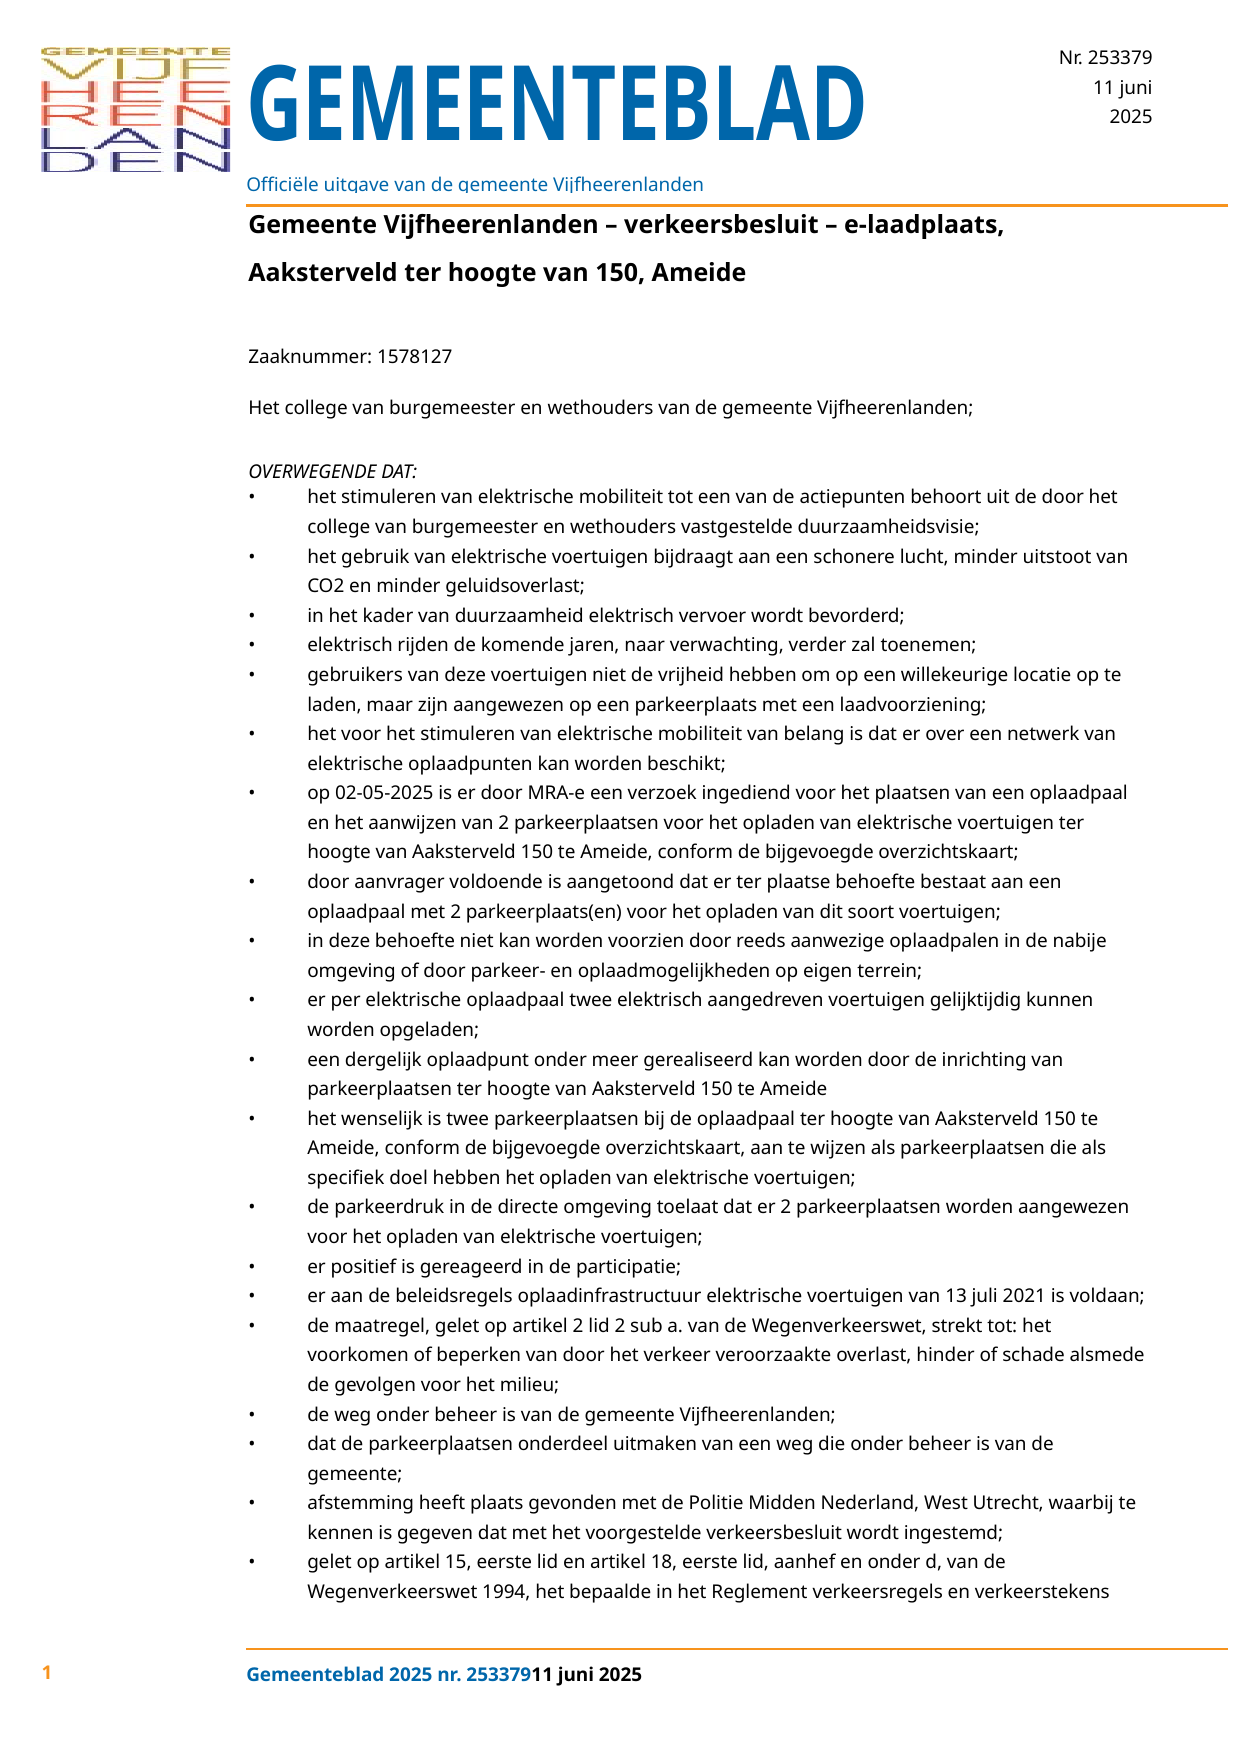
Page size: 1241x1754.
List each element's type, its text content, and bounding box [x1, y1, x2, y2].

text Zaaknummer: 1578127 [248, 344, 1152, 369]
list er positief is gereageerd in de participatie; [248, 1253, 1152, 1279]
list elektrisch rijden de komende jaren, naar verwachting, verder zal toenemen; [248, 632, 1152, 657]
list het gebruik van elektrische voertuigen bijdraagt aan een schonere lucht, minder uitstoot van CO2 en minder geluidsoverlast; [248, 543, 1152, 598]
list gebruikers van deze voertuigen niet de vrijheid hebben om op een willekeurige locatie op te laden, maar zijn aangewezen op een parkeerplaats met een laadvoorziening; [248, 661, 1152, 717]
list in het kader van duurzaamheid elektrisch vervoer wordt bevorderd; [248, 602, 1152, 628]
list het voor het stimuleren van elektrische mobiliteit van belang is dat er over een netwerk van elektrische oplaadpunten kan worden beschikt; [248, 720, 1152, 776]
picture [41, 47, 231, 172]
list gelet op artikel 15, eerste lid en artikel 18, eerste lid, aanhef en onder d, van de Wegenverkeerswet 1994, het bepaalde in het Reglement verkeersregels en verkeerstekens [248, 1549, 1152, 1604]
list het stimuleren van elektrische mobiliteit tot een van de actiepunten behoort uit de door het college van burgemeester en wethouders vastgestelde duurzaamheidsvisie; [248, 484, 1152, 539]
list het wenselijk is twee parkeerplaatsen bij de oplaadpaal ter hoogte van Aaksterveld 150 te Ameide, conform de bijgevoegde overzichtskaart, aan te wijzen als parkeerplaatsen die als specifiek doel hebben het opladen van elektrische voertuigen; [248, 1105, 1152, 1190]
list de maatregel, gelet op artikel 2 lid 2 sub a. van de Wegenverkeerswet, strekt tot: het voorkomen of beperken van door het verkeer veroorzaakte overlast, hinder of schade alsmede de gevolgen voor het milieu; [248, 1312, 1152, 1397]
list er per elektrische oplaadpaal twee elektrisch aangedreven voertuigen gelijktijdig kunnen worden opgeladen; [248, 987, 1152, 1042]
list de parkeerdruk in de directe omgeving toelaat dat er 2 parkeerplaatsen worden aangewezen voor het opladen van elektrische voertuigen; [248, 1194, 1152, 1249]
list in deze behoefte niet kan worden voorzien door reeds aanwezige oplaadpalen in de nabije omgeving of door parkeer- en oplaadmogelijkheden op eigen terrein; [248, 927, 1152, 983]
list door aanvrager voldoende is aangetoond dat er ter plaatse behoefte bestaat aan een oplaadpaal met 2 parkeerplaats(en) voor het opladen van dit soort voertuigen; [248, 868, 1152, 924]
list dat de parkeerplaatsen onderdeel uitmaken van een weg die onder beheer is van de gemeente; [248, 1430, 1152, 1486]
list er aan de beleidsregels oplaadinfrastructuur elektrische voertuigen van 13 juli 2021 is voldaan; [248, 1282, 1152, 1308]
list de weg onder beheer is van de gemeente Vijfheerenlanden; [248, 1401, 1152, 1427]
text Gemeente Vijfheerenlanden – verkeersbesluit – e-laadplaats, Aaksterveld ter hoogte van 150, Ameide [248, 207, 1152, 288]
list afstemming heeft plaats gevonden met de Politie Midden Nederland, West Utrecht, waarbij te kennen is gegeven dat met het voorgestelde verkeersbesluit wordt ingestemd; [248, 1489, 1152, 1545]
list een dergelijk oplaadpunt onder meer gerealiseerd kan worden door de inrichting van parkeerplaatsen ter hoogte van Aaksterveld 150 te Ameide [248, 1046, 1152, 1101]
text OVERWEGENDE DAT: [248, 458, 1152, 484]
list op 02-05-2025 is er door MRA-e een verzoek ingediend voor het plaatsen van een oplaadpaal en het aanwijzen van 2 parkeerplaatsen voor het opladen van elektrische voertuigen ter hoogte van Aaksterveld 150 te Ameide, conform de bijgevoegde overzichtskaart; [248, 779, 1152, 864]
text Het college van burgemeester en wethouders van de gemeente Vijfheerenlanden; [248, 394, 1152, 420]
